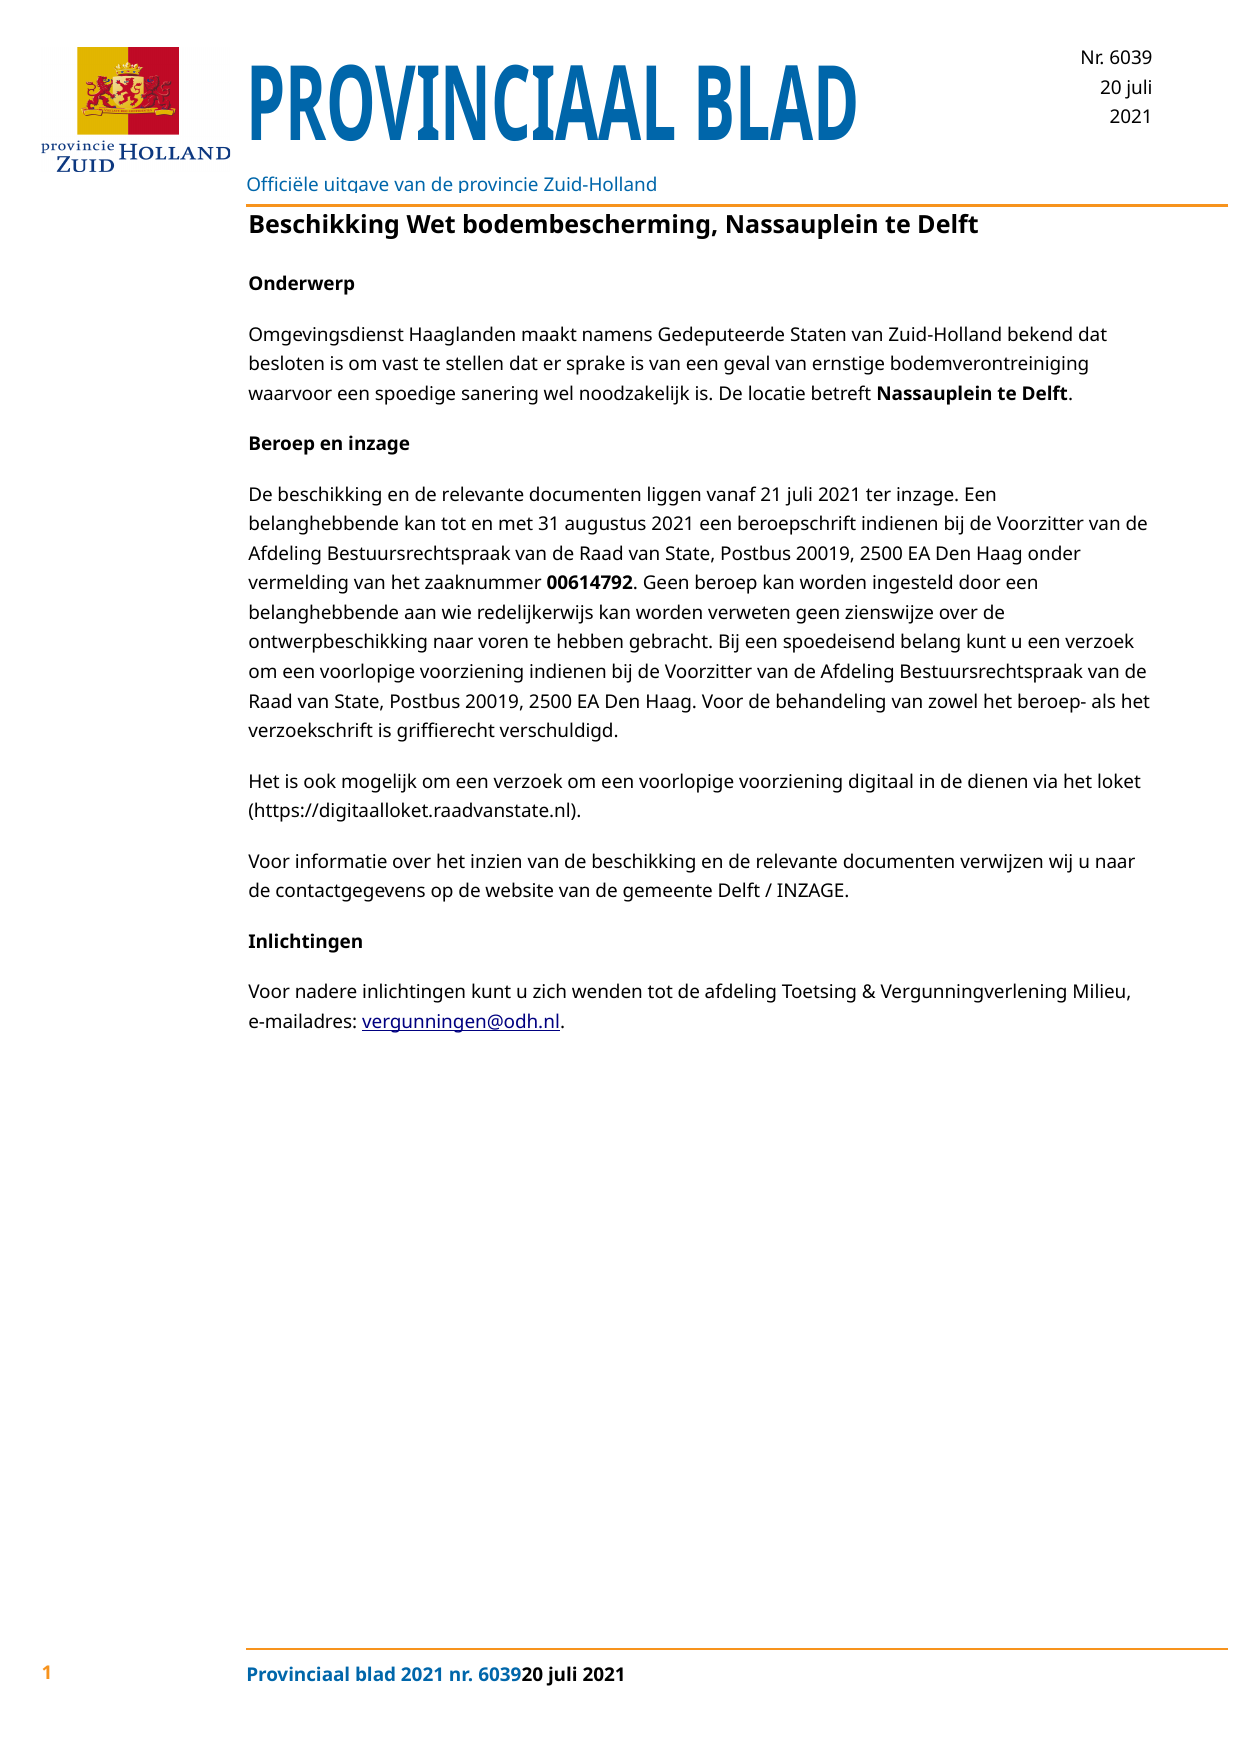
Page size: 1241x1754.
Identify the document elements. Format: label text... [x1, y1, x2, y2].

text Onderwerp [248, 270, 1152, 296]
text De beschikking en de relevante documenten liggen vanaf 21 juli 2021 ter inzage. Een belanghebbende kan tot en met 31 augustus 2021 een beroepschrift indienen bij de Voorzitter van de Afdeling Bestuursrechtspraak van de Raad van State, Postbus 20019, 2500 EA Den Haag onder vermelding van het zaaknummer 00614792. Geen beroep kan worden ingesteld door een belanghebbende aan wie redelijkerwijs kan worden verweten geen zienswijze over de ontwerpbeschikking naar voren te hebben gebracht. Bij een spoedeisend belang kunt u een verzoek om een voorlopige voorziening indienen bij de Voorzitter van de Afdeling Bestuursrechtspraak van de Raad van State, Postbus 20019, 2500 EA Den Haag. Voor de behandeling van zowel het beroep- als het verzoekschrift is griffierecht verschuldigd. [248, 481, 1152, 743]
text Inlichtingen [248, 928, 1152, 953]
text Beschikking Wet bodembescherming, Nassauplein te Delft [248, 207, 1152, 241]
text Voor informatie over het inzien van de beschikking en de relevante documenten verwijzen wij u naar de contactgegevens op de website van de gemeente Delft / INZAGE. [248, 848, 1152, 903]
text Beroep en inzage [248, 430, 1152, 456]
text Voor nadere inlichtingen kunt u zich wenden tot de afdeling Toetsing & Vergunningverlening Milieu, e-mailadres: vergunningen@odh.nl. [248, 978, 1152, 1033]
picture [41, 47, 231, 172]
text Het is ook mogelijk om een verzoek om een voorlopige voorziening digitaal in de dienen via het loket (https://digitaalloket.raadvanstate.nl). [248, 768, 1152, 823]
text Omgevingsdienst Haaglanden maakt namens Gedeputeerde Staten van Zuid-Holland bekend dat besloten is om vast te stellen dat er sprake is van een geval van ernstige bodemverontreiniging waarvoor een spoedige sanering wel noodzakelijk is. De locatie betreft Nassauplein te Delft. [248, 321, 1152, 406]
